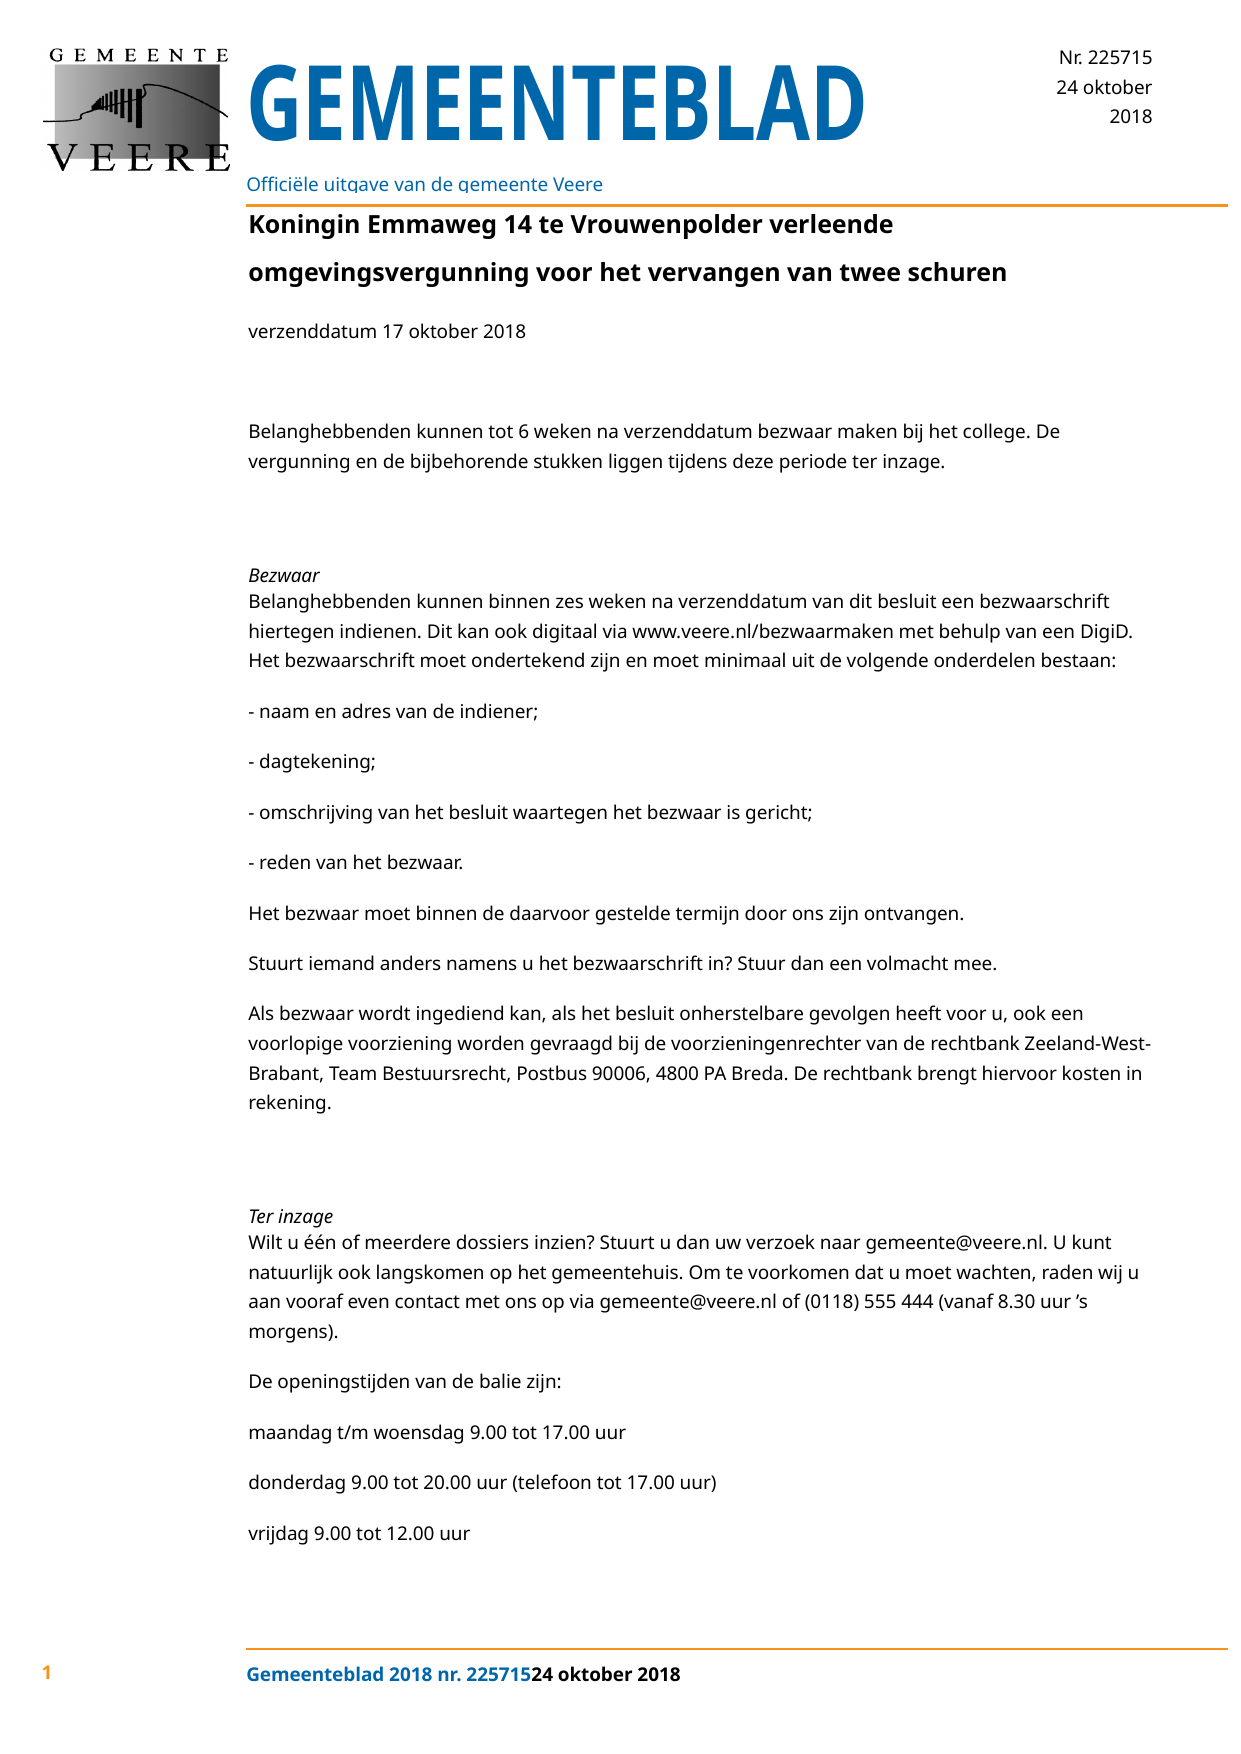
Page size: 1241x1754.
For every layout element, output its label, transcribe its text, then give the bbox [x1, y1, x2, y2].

text De openingstijden van de balie zijn: [248, 1368, 1152, 1394]
text Ter inzage [248, 1204, 1152, 1229]
text Het bezwaar moet binnen de daarvoor gestelde termijn door ons zijn ontvangen. [248, 900, 1152, 925]
text - reden van het bezwaar. [248, 849, 1152, 875]
text Belanghebbenden kunnen binnen zes weken na verzenddatum van dit besluit een bezwaarschrift hiertegen indienen. Dit kan ook digitaal via www.veere.nl/bezwaarmaken met behulp van een DigiD. Het bezwaarschrift moet ondertekend zijn en moet minimaal uit de volgende onderdelen bestaan: [248, 588, 1152, 673]
text maandag t/m woensdag 9.00 tot 17.00 uur [248, 1419, 1152, 1445]
text Als bezwaar wordt ingediend kan, als het besluit onherstelbare gevolgen heeft voor u, ook een voorlopige voorziening worden gevraagd bij de voorzieningenrechter van de rechtbank Zeeland-West-Brabant, Team Bestuursrecht, Postbus 90006, 4800 PA Breda. De rechtbank brengt hiervoor kosten in rekening. [248, 1001, 1152, 1115]
text verzenddatum 17 oktober 2018 [248, 318, 1152, 344]
text Wilt u één of meerdere dossiers inzien? Stuurt u dan uw verzoek naar gemeente@veere.nl. U kunt natuurlijk ook langskomen op het gemeentehuis. Om te voorkomen dat u moet wachten, raden wij u aan vooraf even contact met ons op via gemeente@veere.nl of (0118) 555 444 (vanaf 8.30 uur ’s morgens). [248, 1229, 1152, 1344]
text Koningin Emmaweg 14 te Vrouwenpolder verleende omgevingsvergunning voor het vervangen van twee schuren [248, 207, 1152, 288]
text - naam en adres van de indiener; [248, 698, 1152, 724]
text Bezwaar [248, 563, 1152, 588]
text - omschrijving van het besluit waartegen het bezwaar is gericht; [248, 799, 1152, 824]
text Stuurt iemand anders namens u het bezwaarschrift in? Stuur dan een volmacht mee. [248, 950, 1152, 976]
text vrijdag 9.00 tot 12.00 uur [248, 1520, 1152, 1546]
text - dagtekening; [248, 748, 1152, 774]
picture [41, 47, 231, 172]
text Belanghebbenden kunnen tot 6 weken na verzenddatum bezwaar maken bij het college. De vergunning en de bijbehorende stukken liggen tijdens deze periode ter inzage. [248, 419, 1152, 474]
text donderdag 9.00 tot 20.00 uur (telefoon tot 17.00 uur) [248, 1469, 1152, 1495]
